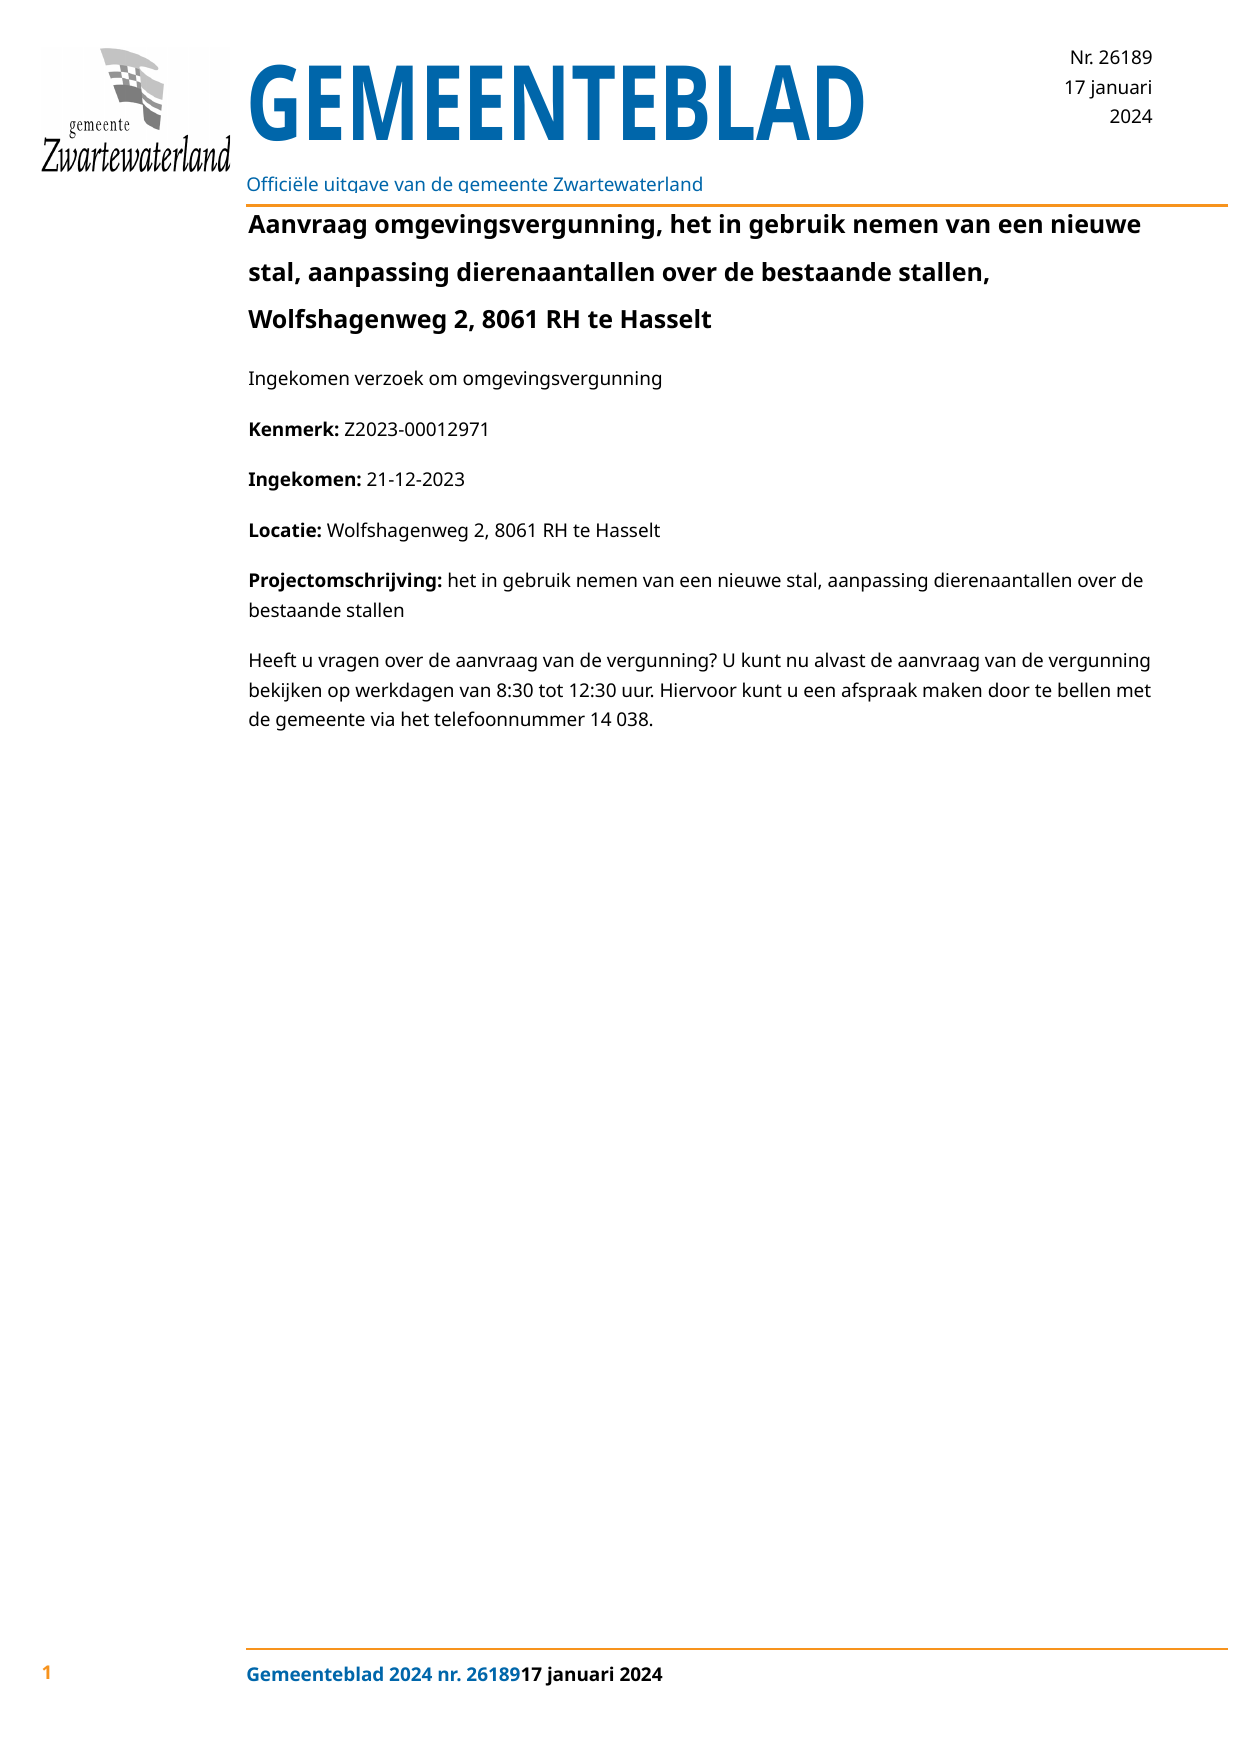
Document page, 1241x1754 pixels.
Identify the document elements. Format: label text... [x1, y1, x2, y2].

text Projectomschrijving: het in gebruik nemen van een nieuwe stal, aanpassing dierenaantallen over de bestaande stallen [248, 567, 1152, 622]
text Ingekomen: 21-12-2023 [248, 466, 1152, 492]
picture [41, 47, 231, 172]
text Heeft u vragen over de aanvraag van de vergunning? U kunt nu alvast de aanvraag van de vergunning bekijken op werkdagen van 8:30 tot 12:30 uur. Hiervoor kunt u een afspraak maken door te bellen met de gemeente via het telefoonnummer 14 038. [248, 647, 1152, 732]
text Ingekomen verzoek om omgevingsvergunning [248, 366, 1152, 391]
text Aanvraag omgevingsvergunning, het in gebruik nemen van een nieuwe stal, aanpassing dierenaantallen over de bestaande stallen, Wolfshagenweg 2, 8061 RH te Hasselt [248, 207, 1152, 336]
text Locatie: Wolfshagenweg 2, 8061 RH te Hasselt [248, 517, 1152, 542]
text Kenmerk: Z2023-00012971 [248, 416, 1152, 442]
